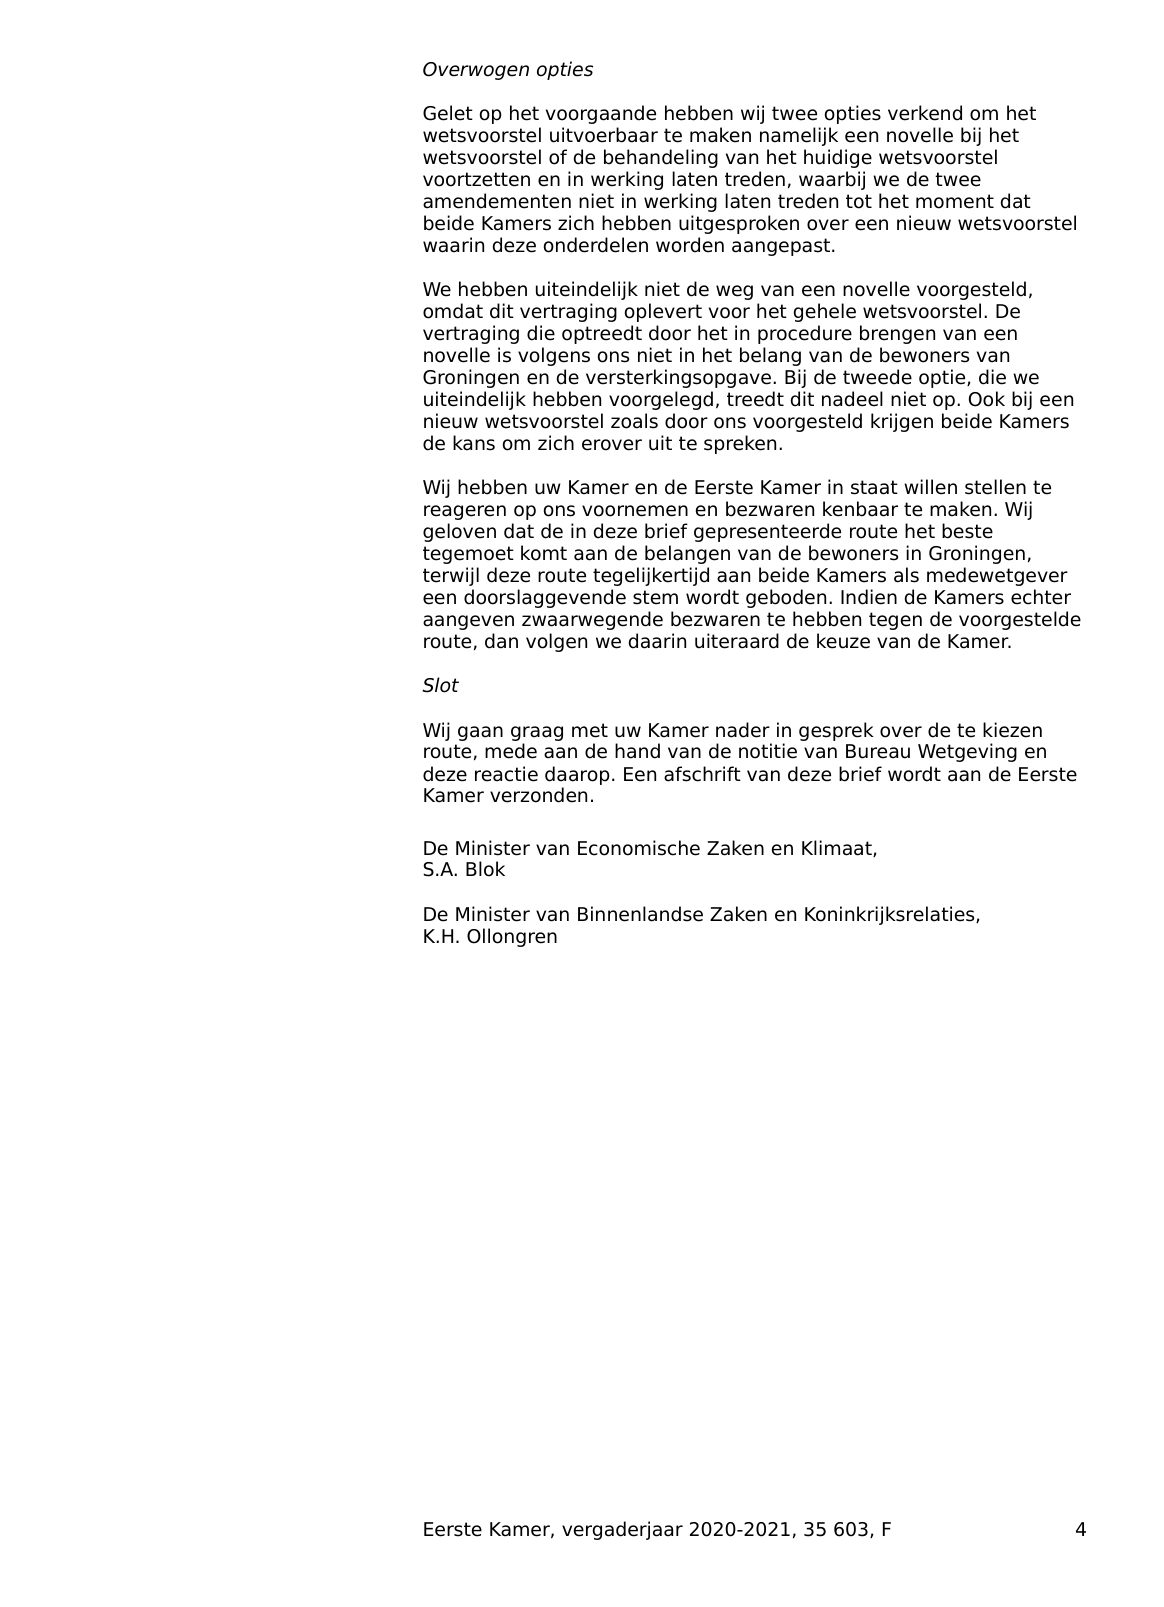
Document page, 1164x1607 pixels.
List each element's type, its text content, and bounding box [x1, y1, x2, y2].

subtitle Overwogen opties [422, 59, 1087, 81]
text De Minister van Binnenlandse Zaken en Koninkrijksrelaties, K.H. Ollongren [422, 903, 1087, 947]
text De Minister van Economische Zaken en Klimaat, S.A. Blok [422, 837, 1087, 881]
text Wij gaan graag met uw Kamer nader in gesprek over de te kiezen route, mede aan de hand van de notitie van Bureau Wetgeving en deze reactie daarop. Een afschrift van deze brief wordt aan de Eerste Kamer verzonden. [422, 719, 1087, 807]
text Wij hebben uw Kamer en de Eerste Kamer in staat willen stellen te reageren op ons voornemen en bezwaren kenbaar te maken. Wij geloven dat de in deze brief gepresenteerde route het beste tegemoet komt aan de belangen van de bewoners in Groningen, terwijl deze route tegelijkertijd aan beide Kamers als medewetgever een doorslaggevende stem wordt geboden. Indien de Kamers echter aangeven zwaarwegende bezwaren te hebben tegen de voorgestelde route, dan volgen we daarin uiteraard de keuze van de Kamer. [422, 477, 1087, 653]
subtitle Slot [422, 675, 1087, 697]
text We hebben uiteindelijk niet de weg van een novelle voorgesteld, omdat dit vertraging oplevert voor het gehele wetsvoorstel. De vertraging die optreedt door het in procedure brengen van een novelle is volgens ons niet in het belang van de bewoners van Groningen en de versterkingsopgave. Bij de tweede optie, die we uiteindelijk hebben voorgelegd, treedt dit nadeel niet op. Ook bij een nieuw wetsvoorstel zoals door ons voorgesteld krijgen beide Kamers de kans om zich erover uit te spreken. [422, 279, 1087, 455]
text Gelet op het voorgaande hebben wij twee opties verkend om het wetsvoorstel uitvoerbaar te maken namelijk een novelle bij het wetsvoorstel of de behandeling van het huidige wetsvoorstel voortzetten en in werking laten treden, waarbij we de twee amendementen niet in werking laten treden tot het moment dat beide Kamers zich hebben uitgesproken over een nieuw wetsvoorstel waarin deze onderdelen worden aangepast. [422, 103, 1087, 257]
